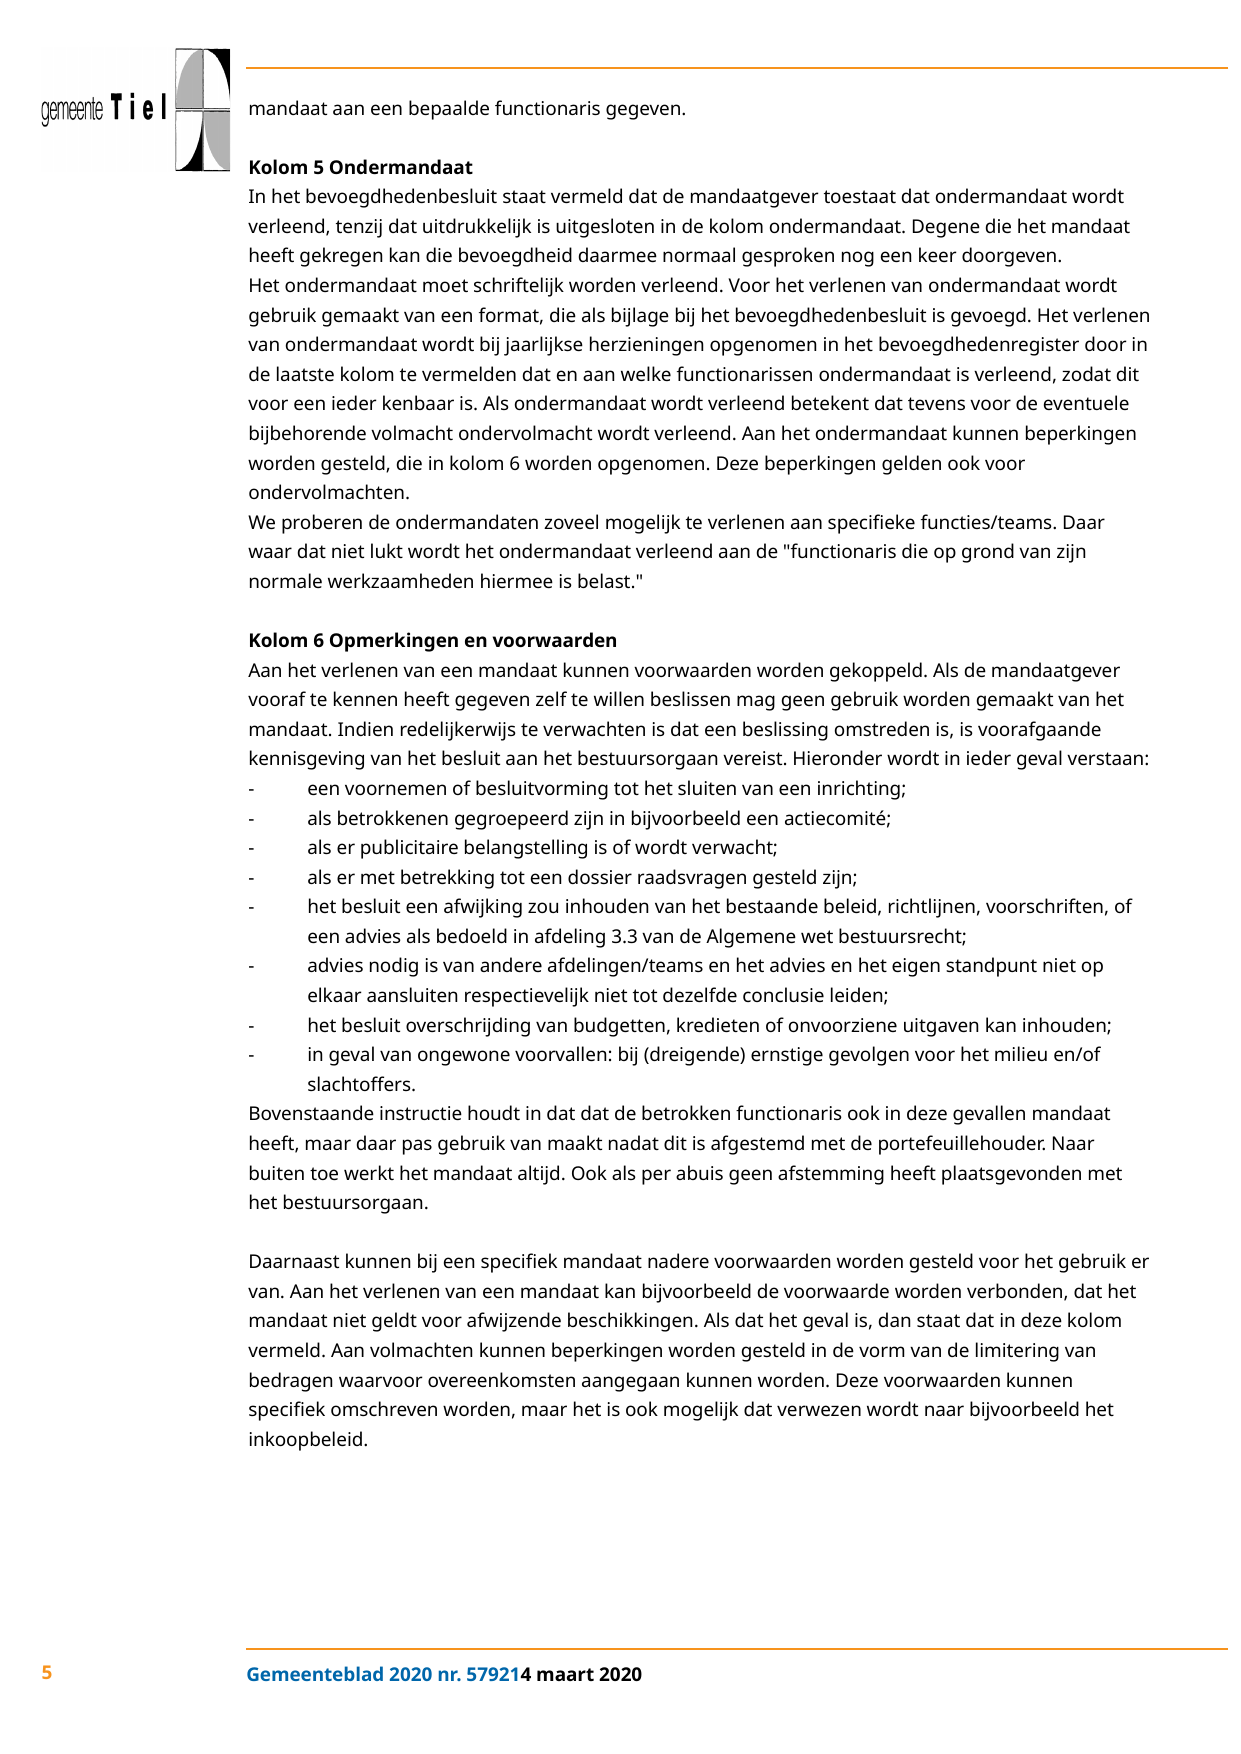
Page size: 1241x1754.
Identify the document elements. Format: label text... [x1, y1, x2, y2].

list in geval van ongewone voorvallen: bij (dreigende) ernstige gevolgen voor het milieu en/of slachtoffers. [248, 1041, 1152, 1097]
text Het ondermandaat moet schriftelijk worden verleend. Voor het verlenen van ondermandaat wordt gebruik gemaakt van een format, die als bijlage bij het bevoegdhedenbesluit is gevoegd. Het verlenen van ondermandaat wordt bij jaarlijkse herzieningen opgenomen in het bevoegdhedenregister door in de laatste kolom te vermelden dat en aan welke functionarissen ondermandaat is verleend, zodat dit voor een ieder kenbaar is. Als ondermandaat wordt verleend betekent dat tevens voor de eventuele bijbehorende volmacht ondervolmacht wordt verleend. Aan het ondermandaat kunnen beperkingen worden gesteld, die in kolom 6 worden opgenomen. Deze beperkingen gelden ook voor ondervolmachten. [248, 272, 1152, 505]
text mandaat aan een bepaalde functionaris gegeven. [248, 95, 1152, 121]
list een voornemen of besluitvorming tot het sluiten van een inrichting; [248, 775, 1152, 801]
list als er met betrekking tot een dossier raadsvragen gesteld zijn; [248, 864, 1152, 890]
picture [41, 47, 231, 172]
list advies nodig is van andere afdelingen/teams en het advies en het eigen standpunt niet op elkaar aansluiten respectievelijk niet tot dezelfde conclusie leiden; [248, 953, 1152, 1008]
list het besluit overschrijding van budgetten, kredieten of onvoorziene uitgaven kan inhouden; [248, 1012, 1152, 1038]
list het besluit een afwijking zou inhouden van het bestaande beleid, richtlijnen, voorschriften, of een advies als bedoeld in afdeling 3.3 van de Algemene wet bestuursrecht; [248, 893, 1152, 949]
list als er publicitaire belangstelling is of wordt verwacht; [248, 834, 1152, 860]
text Bovenstaande instructie houdt in dat dat de betrokken functionaris ook in deze gevallen mandaat heeft, maar daar pas gebruik van maakt nadat dit is afgestemd met de portefeuillehouder. Naar buiten toe werkt het mandaat altijd. Ook als per abuis geen afstemming heeft plaatsgevonden met het bestuursorgaan. [248, 1101, 1152, 1215]
text Kolom 5 Ondermandaat [248, 154, 1152, 180]
text Daarnaast kunnen bij een specifiek mandaat nadere voorwaarden worden gesteld voor het gebruik er van. Aan het verlenen van een mandaat kan bijvoorbeeld de voorwaarde worden verbonden, dat het mandaat niet geldt voor afwijzende beschikkingen. Als dat het geval is, dan staat dat in deze kolom vermeld. Aan volmachten kunnen beperkingen worden gesteld in de vorm van de limitering van bedragen waarvoor overeenkomsten aangegaan kunnen worden. Deze voorwaarden kunnen specifiek omschreven worden, maar het is ook mogelijk dat verwezen wordt naar bijvoorbeeld het inkoopbeleid. [248, 1248, 1152, 1452]
list als betrokkenen gegroepeerd zijn in bijvoorbeeld een actiecomité; [248, 805, 1152, 831]
text Kolom 6 Opmerkingen en voorwaarden [248, 627, 1152, 653]
text In het bevoegdhedenbesluit staat vermeld dat de mandaatgever toestaat dat ondermandaat wordt verleend, tenzij dat uitdrukkelijk is uitgesloten in de kolom ondermandaat. Degene die het mandaat heeft gekregen kan die bevoegdheid daarmee normaal gesproken nog een keer doorgeven. [248, 183, 1152, 268]
text We proberen de ondermandaten zoveel mogelijk te verlenen aan specifieke functies/teams. Daar waar dat niet lukt wordt het ondermandaat verleend aan de "functionaris die op grond van zijn normale werkzaamheden hiermee is belast." [248, 509, 1152, 594]
text Aan het verlenen van een mandaat kunnen voorwaarden worden gekoppeld. Als de mandaatgever vooraf te kennen heeft gegeven zelf te willen beslissen mag geen gebruik worden gemaakt van het mandaat. Indien redelijkerwijs te verwachten is dat een beslissing omstreden is, is voorafgaande kennisgeving van het besluit aan het bestuursorgaan vereist. Hieronder wordt in ieder geval verstaan: [248, 657, 1152, 771]
